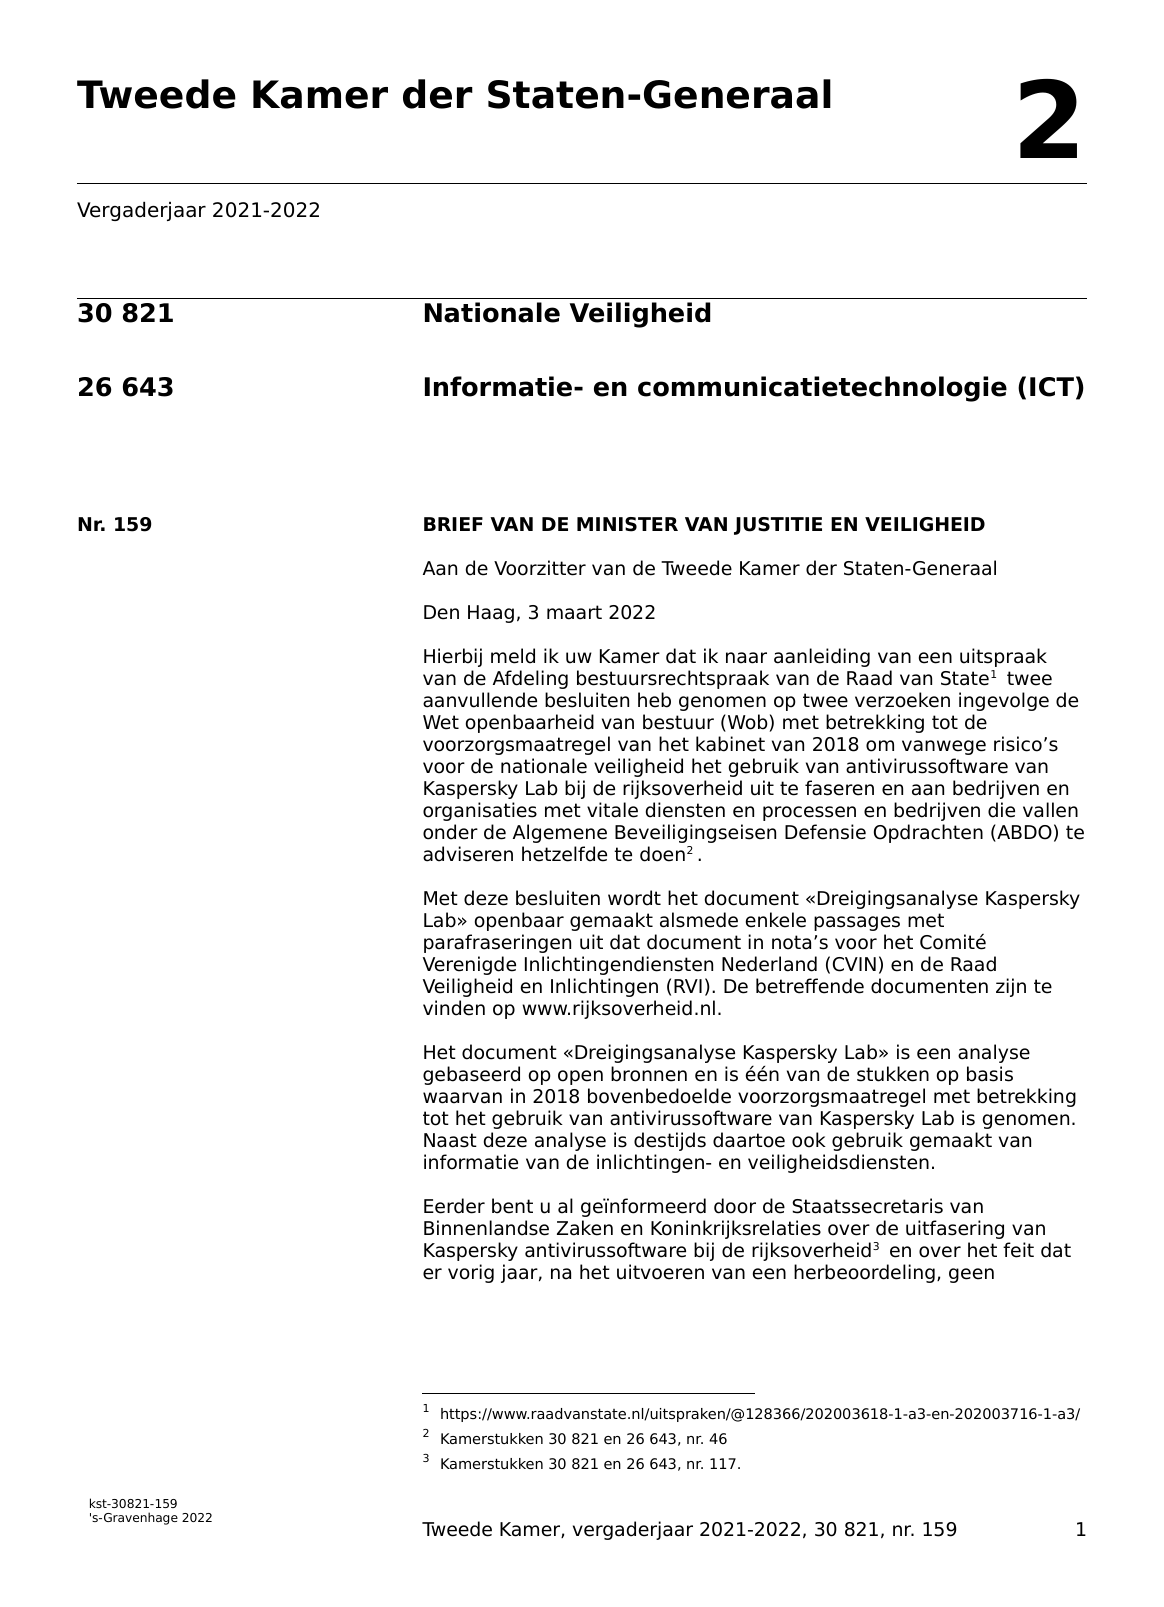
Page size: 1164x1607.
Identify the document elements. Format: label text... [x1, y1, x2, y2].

table_header 2 [886, 59, 1087, 183]
text kst-30821-159 [88, 1497, 323, 1511]
text Hierbij meld ik uw Kamer dat ik naar aanleiding van een uitspraak van de Afdeling bestuursrechtspraak van de Raad van State twee aanvullende besluiten heb genomen op twee verzoeken ingevolge de Wet openbaarheid van bestuur (Wob) met betrekking tot de voorzorgsmaatregel van het kabinet van 2018 om vanwege risico’s voor de nationale veiligheid het gebruik van antivirussoftware van Kaspersky Lab bij de rijksoverheid uit te faseren en aan bedrijven en organisaties met vitale diensten en processen en bedrijven die vallen onder de Algemene Beveiligingseisen Defensie Opdrachten (ABDO) te adviseren hetzelfde te doen. [422, 646, 1087, 866]
text Aan de Voorzitter van de Tweede Kamer der Staten-Generaal [422, 558, 1087, 580]
table_header Tweede Kamer der Staten-Generaal [77, 59, 886, 183]
subtitle 30 821 Nationale Veiligheid [77, 299, 1087, 329]
text Met deze besluiten wordt het document «Dreigingsanalyse Kaspersky Lab» openbaar gemaakt alsmede enkele passages met parafraseringen uit dat document in nota’s voor het Comité Verenigde Inlichtingendiensten Nederland (CVIN) en de Raad Veiligheid en Inlichtingen (RVI). De betreffende documenten zijn te vinden op www.rijksoverheid.nl. [422, 888, 1087, 1020]
text Eerder bent u al geïnformeerd door de Staatssecretaris van Binnenlandse Zaken en Koninkrijksrelaties over de uitfasering van Kaspersky antivirussoftware bij de rijksoverheid en over het feit dat er vorig jaar, na het uitvoeren van een herbeoordeling, geen [422, 1196, 1087, 1284]
text https://www.raadvanstate.nl/uitspraken/@128366/202003618-1-a3-en-202003716-1-a3/ [422, 1402, 1087, 1424]
table_cell Vergaderjaar 2021-2022 [77, 184, 1087, 298]
text 's-Gravenhage 2022 [88, 1511, 323, 1525]
text Kamerstukken 30 821 en 26 643, nr. 46 [422, 1427, 1087, 1449]
text Den Haag, 3 maart 2022 [422, 602, 1087, 624]
subtitle Nr. 159 BRIEF VAN DE MINISTER VAN JUSTITIE EN VEILIGHEID [77, 514, 1087, 536]
text Het document «Dreigingsanalyse Kaspersky Lab» is een analyse gebaseerd op open bronnen en is één van de stukken op basis waarvan in 2018 bovenbedoelde voorzorgsmaatregel met betrekking tot het gebruik van antivirussoftware van Kaspersky Lab is genomen. Naast deze analyse is destijds daartoe ook gebruik gemaakt van informatie van de inlichtingen- en veiligheidsdiensten. [422, 1042, 1087, 1174]
text Kamerstukken 30 821 en 26 643, nr. 117. [422, 1452, 1087, 1474]
subtitle 26 643 Informatie- en communicatietechnologie (ICT) [77, 373, 1087, 403]
